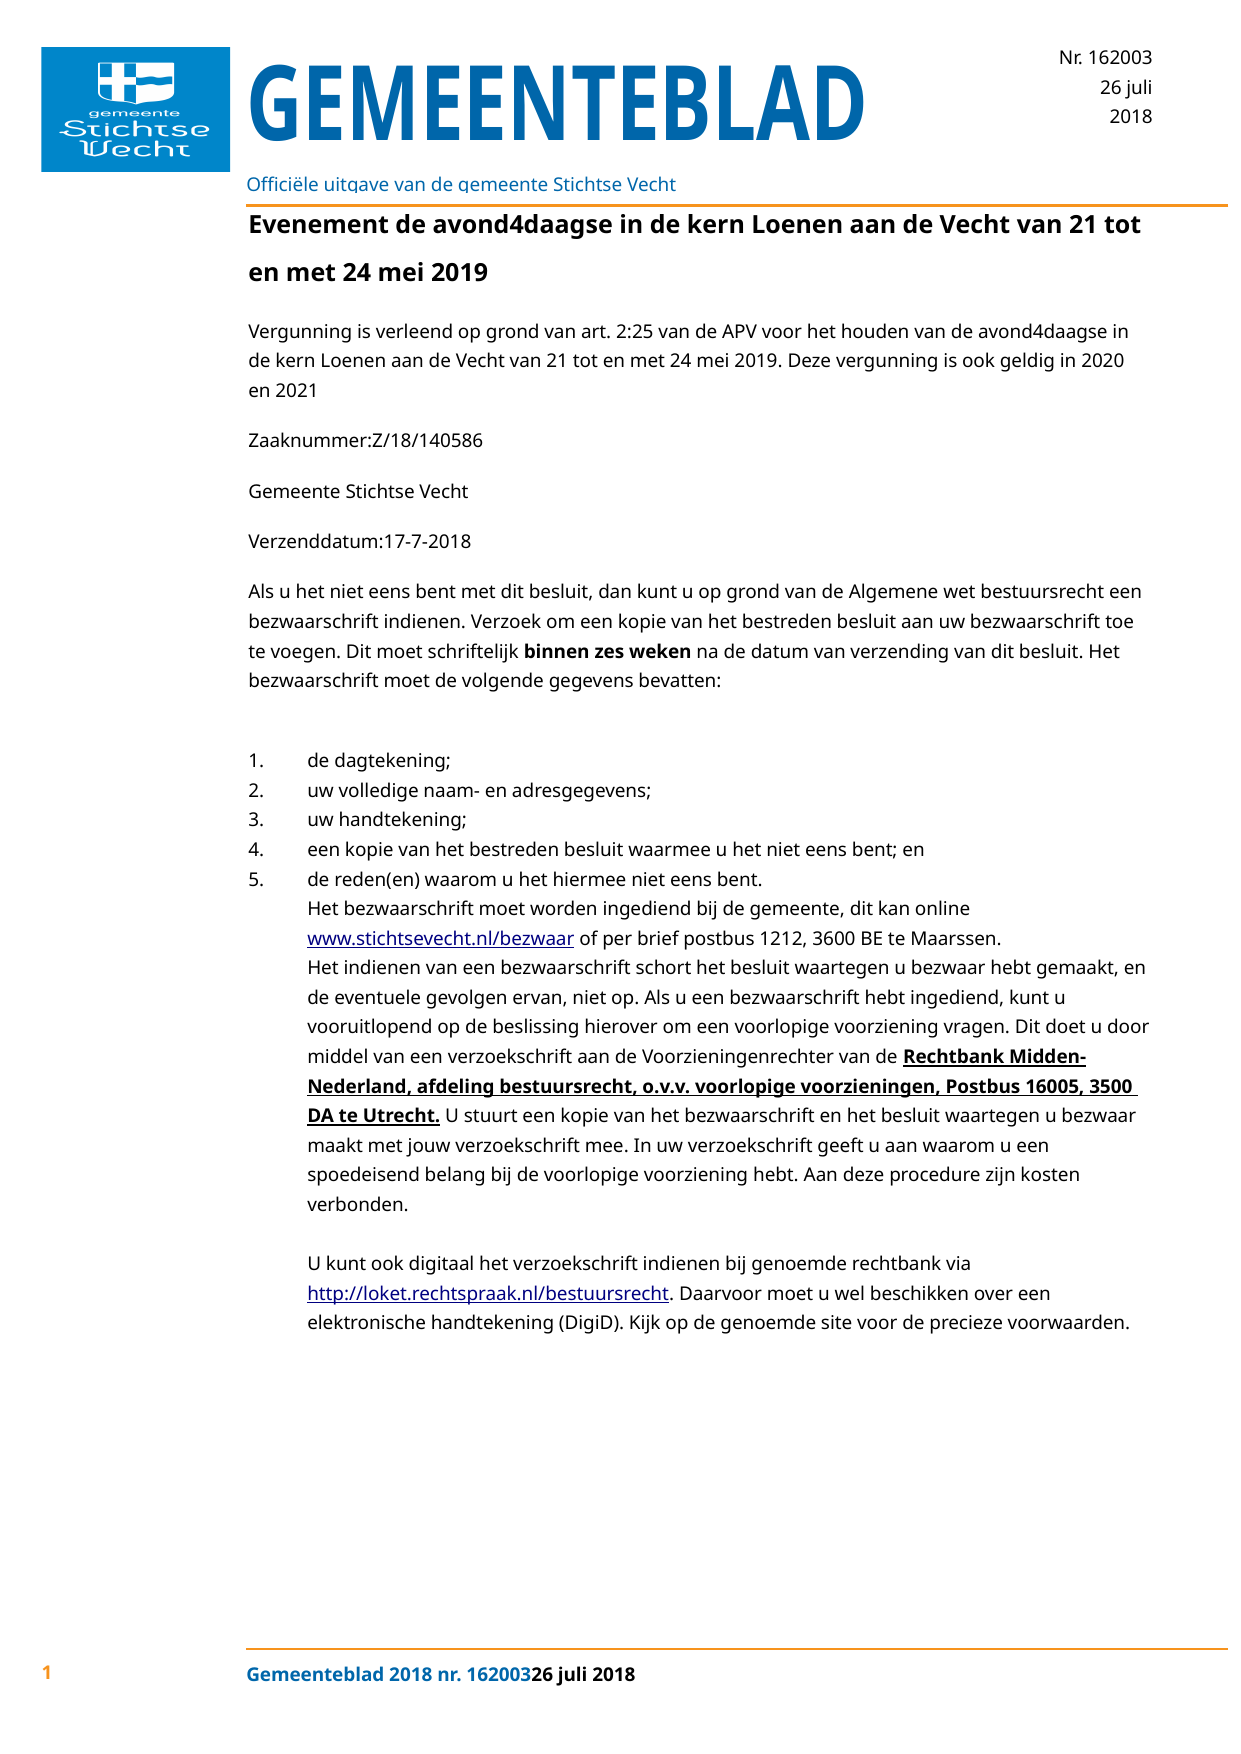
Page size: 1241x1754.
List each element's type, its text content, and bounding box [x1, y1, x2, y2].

list een kopie van het bestreden besluit waarmee u het niet eens bent; en [248, 836, 1152, 862]
picture [99, 63, 135, 101]
list uw volledige naam- en adresgegevens; [248, 777, 1152, 803]
list de dagtekening; [248, 747, 1152, 773]
text Gemeente Stichtse Vecht [248, 478, 1152, 504]
list uw handtekening; [248, 807, 1152, 832]
text Zaaknummer:Z/18/140586 [248, 427, 1152, 453]
text Evenement de avond4daagse in de kern Loenen aan de Vecht van 21 tot en met 24 mei 2019 [248, 207, 1152, 288]
list U kunt ook digitaal het verzoekschrift indienen bij genoemde rechtbank via http://loket.rechtspraak.nl/bestuursrecht. Daarvoor moet u wel beschikken over een elektronische handtekening (DigiD). Kijk op de genoemde site voor de precieze voorwaarden. [248, 1250, 1152, 1335]
list de reden(en) waarom u het hiermee niet eens bent. [248, 866, 1152, 892]
text Vergunning is verleend op grond van art. 2:25 van de APV voor het houden van de avond4daagse in de kern Loenen aan de Vecht van 21 tot en met 24 mei 2019. Deze vergunning is ook geldig in 2020 en 2021 [248, 318, 1152, 403]
list Het bezwaarschrift moet worden ingediend bij de gemeente, dit kan online www.stichtsevecht.nl/bezwaar of per brief postbus 1212, 3600 BE te Maarssen. [248, 895, 1152, 951]
list Het indienen van een bezwaarschrift schort het besluit waartegen u bezwaar hebt gemaakt, en de eventuele gevolgen ervan, niet op. Als u een bezwaarschrift hebt ingediend, kunt u vooruitlopend op de beslissing hierover om een voorlopige voorziening vragen. Dit doet u door middel van een verzoekschrift aan de Voorzieningenrechter van de Rechtbank Midden-Nederland, afdeling bestuursrecht, o.v.v. voorlopige voorzieningen, Postbus 16005, 3500 DA te Utrecht. U stuurt een kopie van het bezwaarschrift en het besluit waartegen u bezwaar maakt met jouw verzoekschrift mee. In uw verzoekschrift geeft u aan waarom u een spoedeisend belang bij de voorlopige voorziening hebt. Aan deze procedure zijn kosten verbonden. [248, 954, 1152, 1217]
picture [137, 63, 174, 103]
text Als u het niet eens bent met dit besluit, dan kunt u op grond van de Algemene wet bestuursrecht een bezwaarschrift indienen. Verzoek om een kopie van het bestreden besluit aan uw bezwaarschrift toe te voegen. Dit moet schriftelijk binnen zes weken na de datum van verzending van dit besluit. Het bezwaarschrift moet de volgende gegevens bevatten: [248, 579, 1152, 693]
text Verzenddatum:17-7-2018 [248, 528, 1152, 554]
